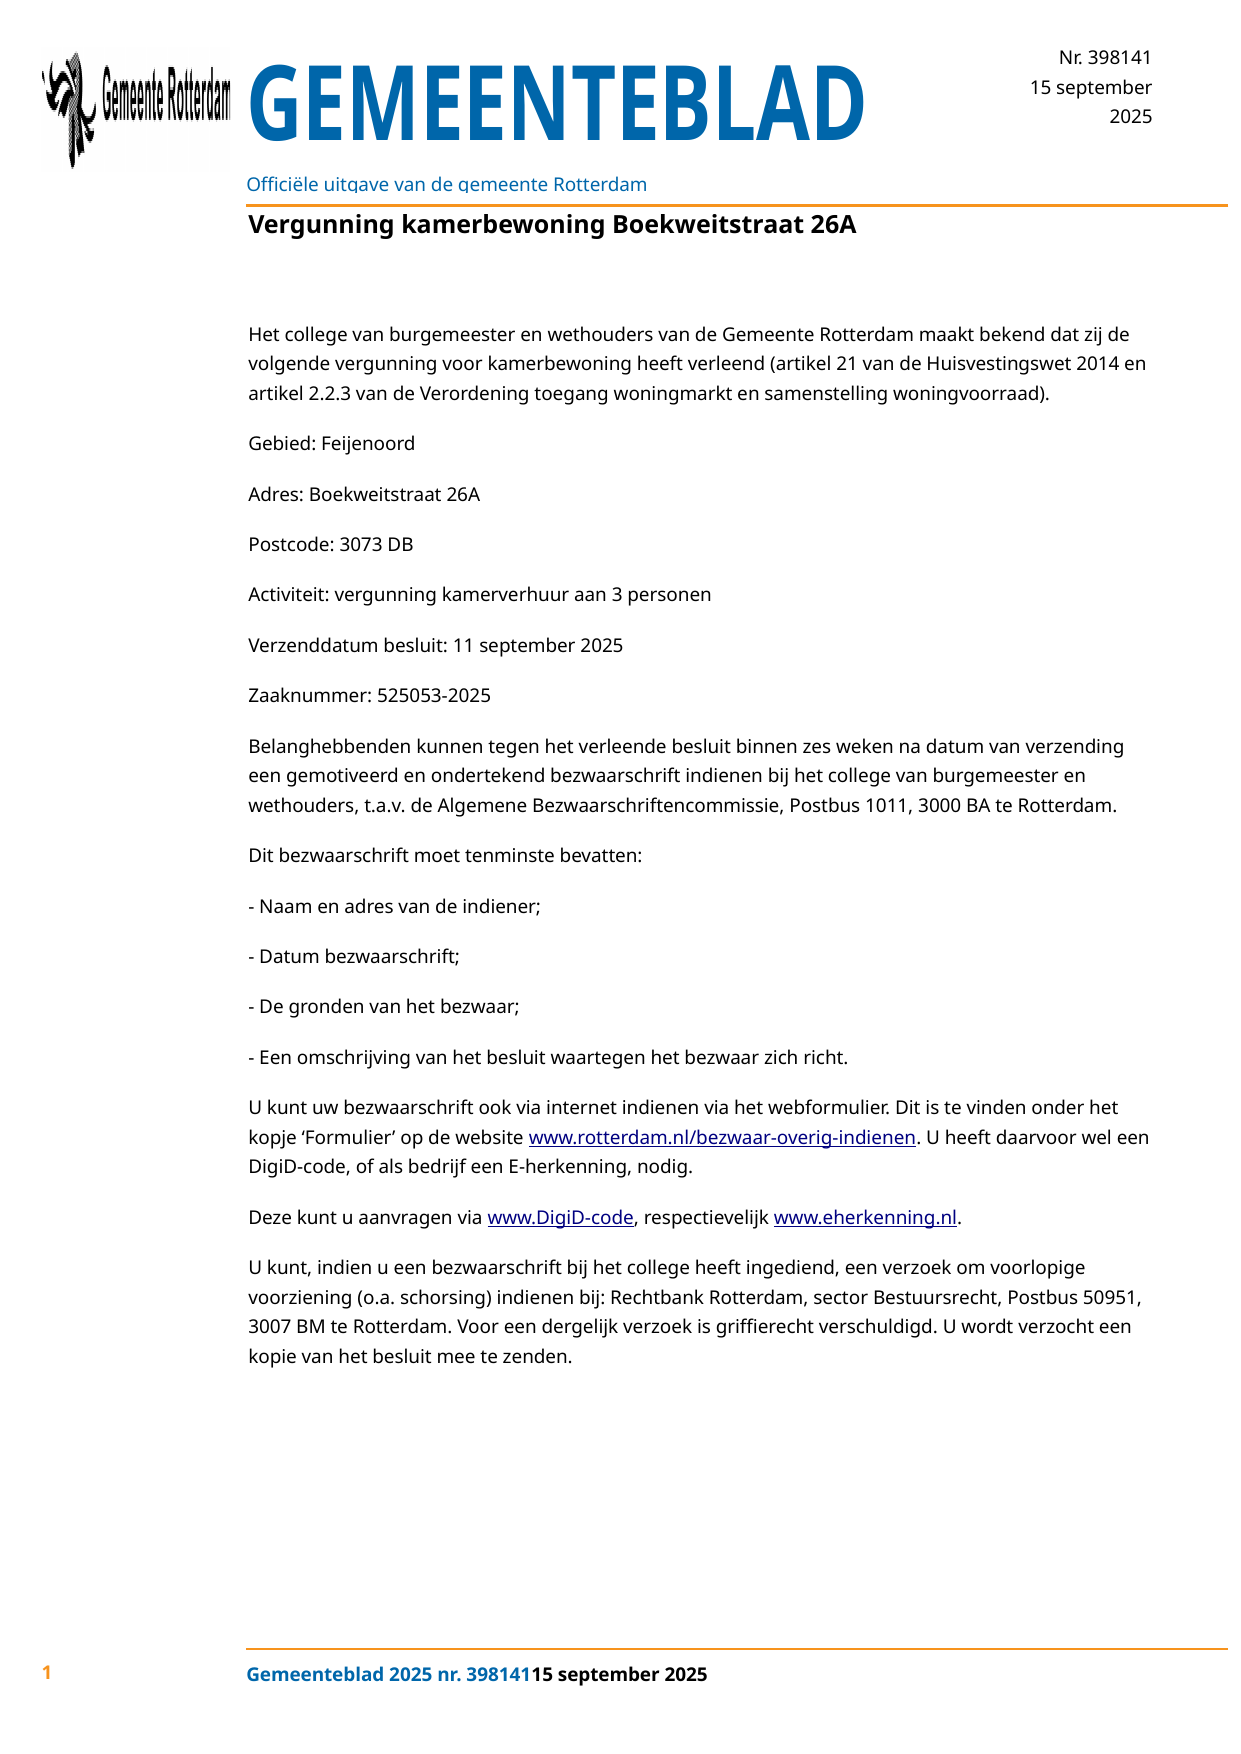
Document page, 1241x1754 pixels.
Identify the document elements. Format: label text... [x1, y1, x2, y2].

text U kunt uw bezwaarschrift ook via internet indienen via het webformulier. Dit is te vinden onder het kopje ‘Formulier’ op de website www.rotterdam.nl/bezwaar-overig-indienen. U heeft daarvoor wel een DigiD-code, of als bedrijf een E-herkenning, nodig. [248, 1094, 1152, 1179]
text Activiteit: vergunning kamerverhuur aan 3 personen [248, 582, 1152, 607]
text U kunt, indien u een bezwaarschrift bij het college heeft ingediend, een verzoek om voorlopige voorziening (o.a. schorsing) indienen bij: Rechtbank Rotterdam, sector Bestuursrecht, Postbus 50951, 3007 BM te Rotterdam. Voor een dergelijk verzoek is griffierecht verschuldigd. U wordt verzocht een kopie van het besluit mee te zenden. [248, 1254, 1152, 1369]
text - Naam en adres van de indiener; [248, 893, 1152, 918]
text Het college van burgemeester en wethouders van de Gemeente Rotterdam maakt bekend dat zij de volgende vergunning voor kamerbewoning heeft verleend (artikel 21 van de Huisvestingswet 2014 en artikel 2.2.3 van de Verordening toegang woningmarkt en samenstelling woningvoorraad). [248, 321, 1152, 406]
text Zaaknummer: 525053-2025 [248, 682, 1152, 708]
text Verzenddatum besluit: 11 september 2025 [248, 632, 1152, 658]
text Deze kunt u aanvragen via www.DigiD-code, respectievelijk www.eherkenning.nl. [248, 1204, 1152, 1230]
text Adres: Boekweitstraat 26A [248, 481, 1152, 506]
text - De gronden van het bezwaar; [248, 994, 1152, 1019]
picture [41, 47, 231, 172]
text Belanghebbenden kunnen tegen het verleende besluit binnen zes weken na datum van verzending een gemotiveerd en ondertekend bezwaarschrift indienen bij het college van burgemeester en wethouders, t.a.v. de Algemene Bezwaarschriftencommissie, Postbus 1011, 3000 BA te Rotterdam. [248, 733, 1152, 818]
text - Datum bezwaarschrift; [248, 943, 1152, 969]
text Postcode: 3073 DB [248, 531, 1152, 557]
text Gebied: Feijenoord [248, 430, 1152, 456]
text Dit bezwaarschrift moet tenminste bevatten: [248, 842, 1152, 868]
text Vergunning kamerbewoning Boekweitstraat 26A [248, 207, 1152, 241]
text - Een omschrijving van het besluit waartegen het bezwaar zich richt. [248, 1044, 1152, 1070]
